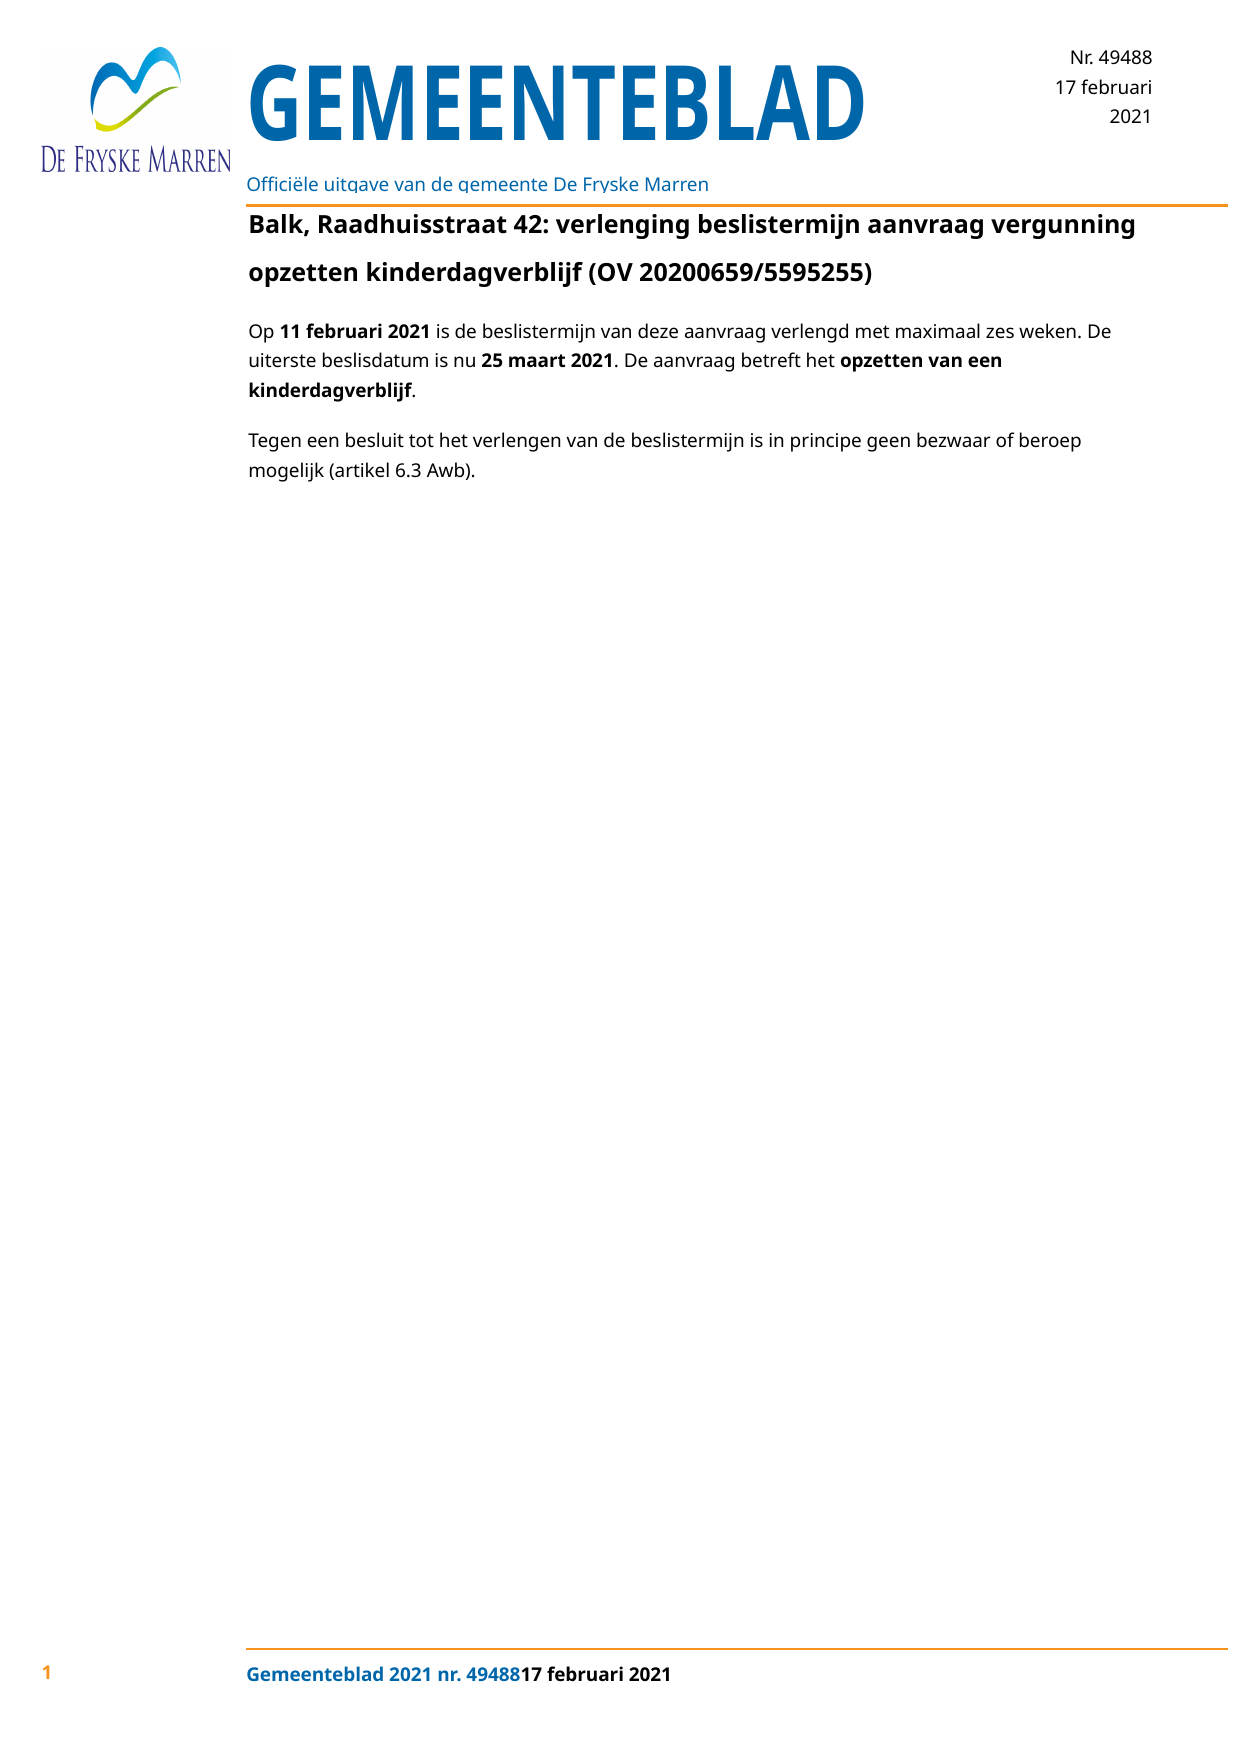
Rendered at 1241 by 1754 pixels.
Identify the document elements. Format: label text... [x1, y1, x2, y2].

picture [41, 47, 231, 172]
text Balk, Raadhuisstraat 42: verlenging beslistermijn aanvraag vergunning opzetten kinderdagverblijf (OV 20200659/5595255) [248, 207, 1152, 288]
text Tegen een besluit tot het verlengen van de beslistermijn is in principe geen bezwaar of beroep mogelijk (artikel 6.3 Awb). [248, 427, 1152, 483]
text Op 11 februari 2021 is de beslistermijn van deze aanvraag verlengd met maximaal zes weken. De uiterste beslisdatum is nu 25 maart 2021. De aanvraag betreft het opzetten van een kinderdagverblijf. [248, 318, 1152, 403]
